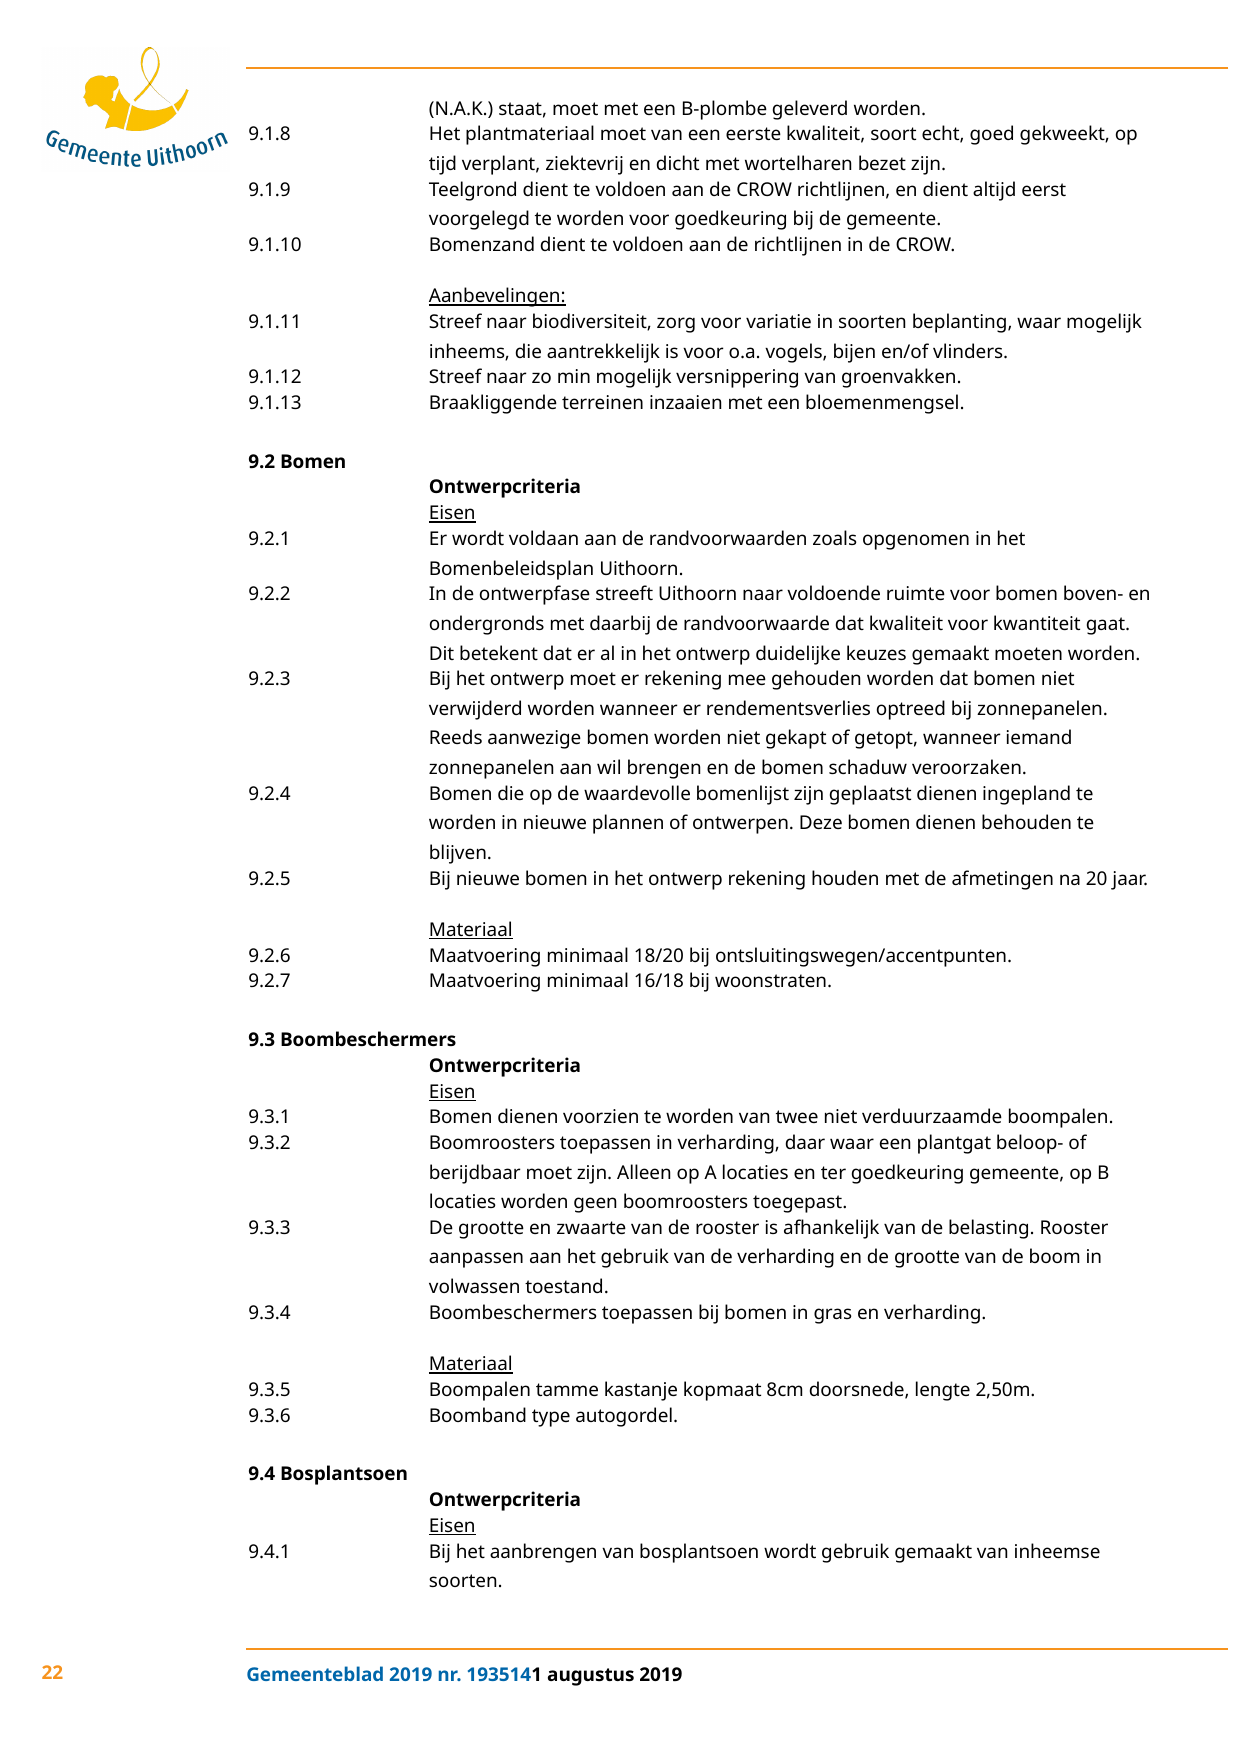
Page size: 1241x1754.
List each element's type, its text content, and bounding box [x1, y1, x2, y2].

table_cell (N.A.K.) staat, moet met een B-plombe geleverd worden. [429, 95, 1152, 121]
table_cell 9.3.3 [248, 1214, 429, 1299]
table_cell Eisen [429, 500, 1152, 525]
text 9.4 Bosplantsoen [248, 1461, 1152, 1486]
table_cell Aanbevelingen: [429, 283, 1152, 308]
table_cell [248, 283, 429, 308]
table_header [248, 1052, 429, 1078]
table_header Ontwerpcriteria [429, 1486, 1152, 1512]
table_cell 9.3.4 [248, 1299, 429, 1325]
table_cell [248, 500, 429, 525]
table_cell [429, 1325, 1152, 1351]
table_cell 9.1.9 [248, 176, 429, 231]
table_cell 9.4.1 [248, 1538, 429, 1593]
table_cell Bomen dienen voorzien te worden van twee niet verduurzaamde boompalen. [429, 1104, 1152, 1129]
table_cell 9.2.4 [248, 780, 429, 865]
table_cell Streef naar zo min mogelijk versnippering van groenvakken. [429, 364, 1152, 389]
table_cell Maatvoering minimaal 18/20 bij ontsluitingswegen/accentpunten. [429, 942, 1152, 968]
table_cell 9.1.11 [248, 308, 429, 364]
table_cell Streef naar biodiversiteit, zorg voor variatie in soorten beplanting, waar mogelijk inheems, die aantrekkelijk is voor o.a. vogels, bijen en/of vlinders. [429, 308, 1152, 364]
table_cell Bij nieuwe bomen in het ontwerp rekening houden met de afmetingen na 20 jaar. [429, 865, 1152, 891]
table_cell Bomen die op de waardevolle bomenlijst zijn geplaatst dienen ingepland te worden in nieuwe plannen of ontwerpen. Deze bomen dienen behouden te blijven. [429, 780, 1152, 865]
text 9.2 Bomen [248, 448, 1152, 474]
table_cell Braakliggende terreinen inzaaien met een bloemenmengsel. [429, 389, 1152, 415]
table_cell Teelgrond dient te voldoen aan de CROW richtlijnen, en dient altijd eerst voorgelegd te worden voor goedkeuring bij de gemeente. [429, 176, 1152, 231]
table_cell [248, 1078, 429, 1103]
table_cell Het plantmateriaal moet van een eerste kwaliteit, soort echt, goed gekweekt, op tijd verplant, ziektevrij en dicht met wortelharen bezet zijn. [429, 121, 1152, 176]
table_cell Maatvoering minimaal 16/18 bij woonstraten. [429, 968, 1152, 993]
table_cell [248, 1325, 429, 1351]
table_cell Bij het ontwerp moet er rekening mee gehouden worden dat bomen niet verwijderd worden wanneer er rendementsverlies optreed bij zonnepanelen. Reeds aanwezige bomen worden niet gekapt of getopt, wanneer iemand zonnepanelen aan wil brengen en de bomen schaduw veroorzaken. [429, 665, 1152, 780]
table_cell 9.3.1 [248, 1104, 429, 1129]
table_cell Bomenzand dient te voldoen aan de richtlijnen in de CROW. [429, 231, 1152, 257]
table_header Ontwerpcriteria [429, 1052, 1152, 1078]
picture [41, 47, 231, 172]
table_cell Materiaal [429, 1351, 1152, 1376]
table_cell Er wordt voldaan aan de randvoorwaarden zoals opgenomen in het Bomenbeleidsplan Uithoorn. [429, 525, 1152, 581]
table_cell 9.2.6 [248, 942, 429, 968]
table_cell [248, 1512, 429, 1538]
table_header [248, 474, 429, 499]
table_cell 9.1.12 [248, 364, 429, 389]
table_cell Eisen [429, 1078, 1152, 1103]
table_header Ontwerpcriteria [429, 474, 1152, 499]
table_cell Materiaal [429, 916, 1152, 942]
table_cell [248, 891, 429, 916]
table_cell Boomroosters toepassen in verharding, daar waar een plantgat beloop- of berijdbaar moet zijn. Alleen op A locaties en ter goedkeuring gemeente, op B locaties worden geen boomroosters toegepast. [429, 1129, 1152, 1214]
table_cell 9.2.1 [248, 525, 429, 581]
table_cell 9.3.2 [248, 1129, 429, 1214]
table_cell 9.2.2 [248, 581, 429, 665]
table_cell 9.3.5 [248, 1376, 429, 1402]
table_cell [429, 257, 1152, 283]
table_cell 9.1.8 [248, 121, 429, 176]
table_cell Eisen [429, 1512, 1152, 1538]
table_cell De grootte en zwaarte van de rooster is afhankelijk van de belasting. Rooster aanpassen aan het gebruik van de verharding en de grootte van de boom in volwassen toestand. [429, 1214, 1152, 1299]
table_cell 9.1.10 [248, 231, 429, 257]
table_cell [248, 257, 429, 283]
table_cell 9.2.7 [248, 968, 429, 993]
table_cell [248, 916, 429, 942]
text 9.3 Boombeschermers [248, 1026, 1152, 1052]
table_cell [429, 891, 1152, 916]
table_cell 9.2.5 [248, 865, 429, 891]
table_cell Boombeschermers toepassen bij bomen in gras en verharding. [429, 1299, 1152, 1325]
table_cell [248, 1351, 429, 1376]
table_cell [248, 95, 429, 121]
table_cell 9.3.6 [248, 1402, 429, 1428]
table_cell 9.1.13 [248, 389, 429, 415]
table_cell 9.2.3 [248, 665, 429, 780]
table_cell Bij het aanbrengen van bosplantsoen wordt gebruik gemaakt van inheemse soorten. [429, 1538, 1152, 1593]
table_header [248, 1486, 429, 1512]
table_cell In de ontwerpfase streeft Uithoorn naar voldoende ruimte voor bomen boven- en ondergronds met daarbij de randvoorwaarde dat kwaliteit voor kwantiteit gaat. Dit betekent dat er al in het ontwerp duidelijke keuzes gemaakt moeten worden. [429, 581, 1152, 665]
table_cell Boompalen tamme kastanje kopmaat 8cm doorsnede, lengte 2,50m. [429, 1376, 1152, 1402]
table_cell Boomband type autogordel. [429, 1402, 1152, 1428]
